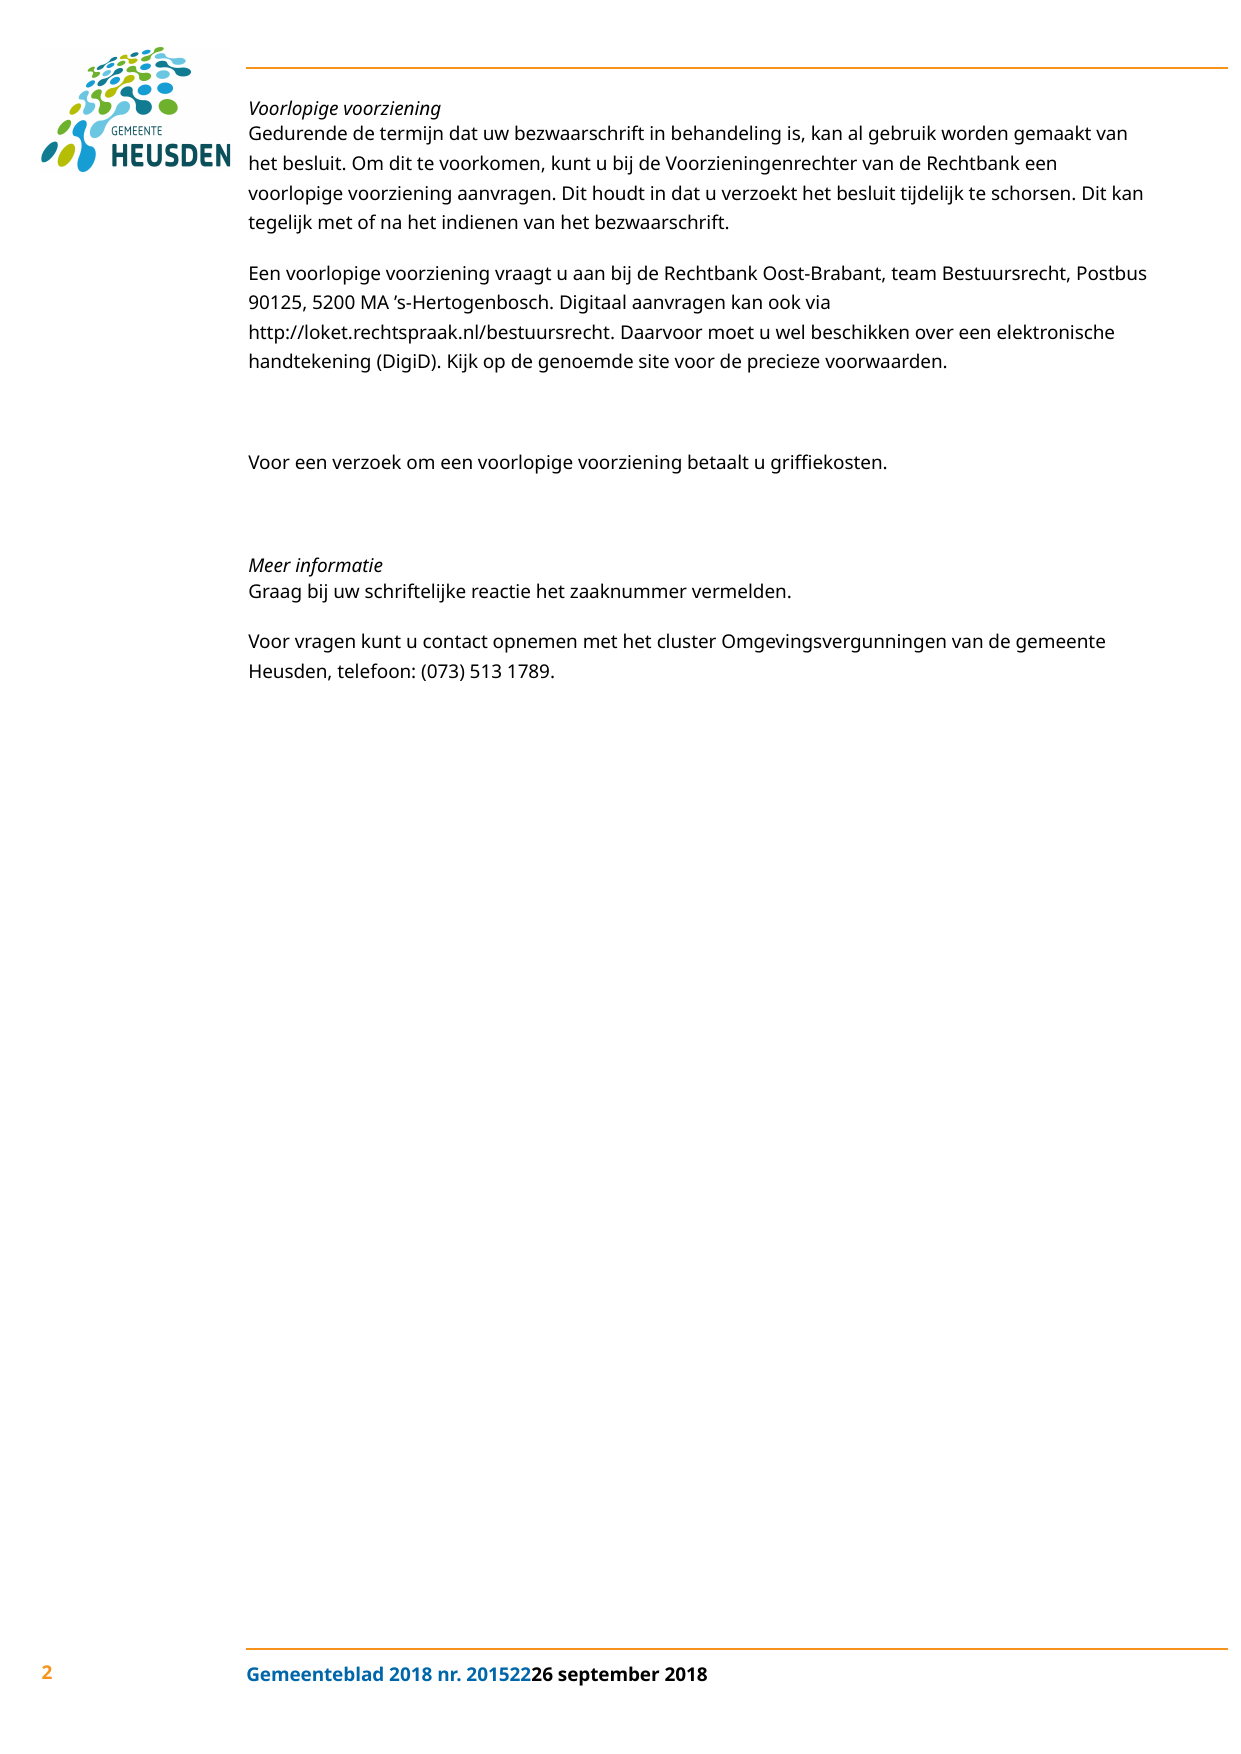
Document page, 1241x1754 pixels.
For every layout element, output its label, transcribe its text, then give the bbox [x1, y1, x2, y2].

text Gedurende de termijn dat uw bezwaarschrift in behandeling is, kan al gebruik worden gemaakt van het besluit. Om dit te voorkomen, kunt u bij de Voorzieningenrechter van de Rechtbank een voorlopige voorziening aanvragen. Dit houdt in dat u verzoekt het besluit tijdelijk te schorsen. Dit kan tegelijk met of na het indienen van het bezwaarschrift. [248, 121, 1152, 235]
text Voor een verzoek om een voorlopige voorziening betaalt u griffiekosten. [248, 449, 1152, 475]
text Een voorlopige voorziening vraagt u aan bij de Rechtbank Oost-Brabant, team Bestuursrecht, Postbus 90125, 5200 MA ’s-Hertogenbosch. Digitaal aanvragen kan ook via http://loket.rechtspraak.nl/bestuursrecht. Daarvoor moet u wel beschikken over een elektronische handtekening (DigiD). Kijk op de genoemde site voor de precieze voorwaarden. [248, 260, 1152, 374]
picture [41, 47, 231, 172]
text Meer informatie [248, 552, 1152, 578]
text Voor vragen kunt u contact opnemen met het cluster Omgevingsvergunningen van de gemeente Heusden, telefoon: (073) 513 1789. [248, 629, 1152, 684]
text Voorlopige voorziening [248, 95, 1152, 121]
text Graag bij uw schriftelijke reactie het zaaknummer vermelden. [248, 578, 1152, 604]
